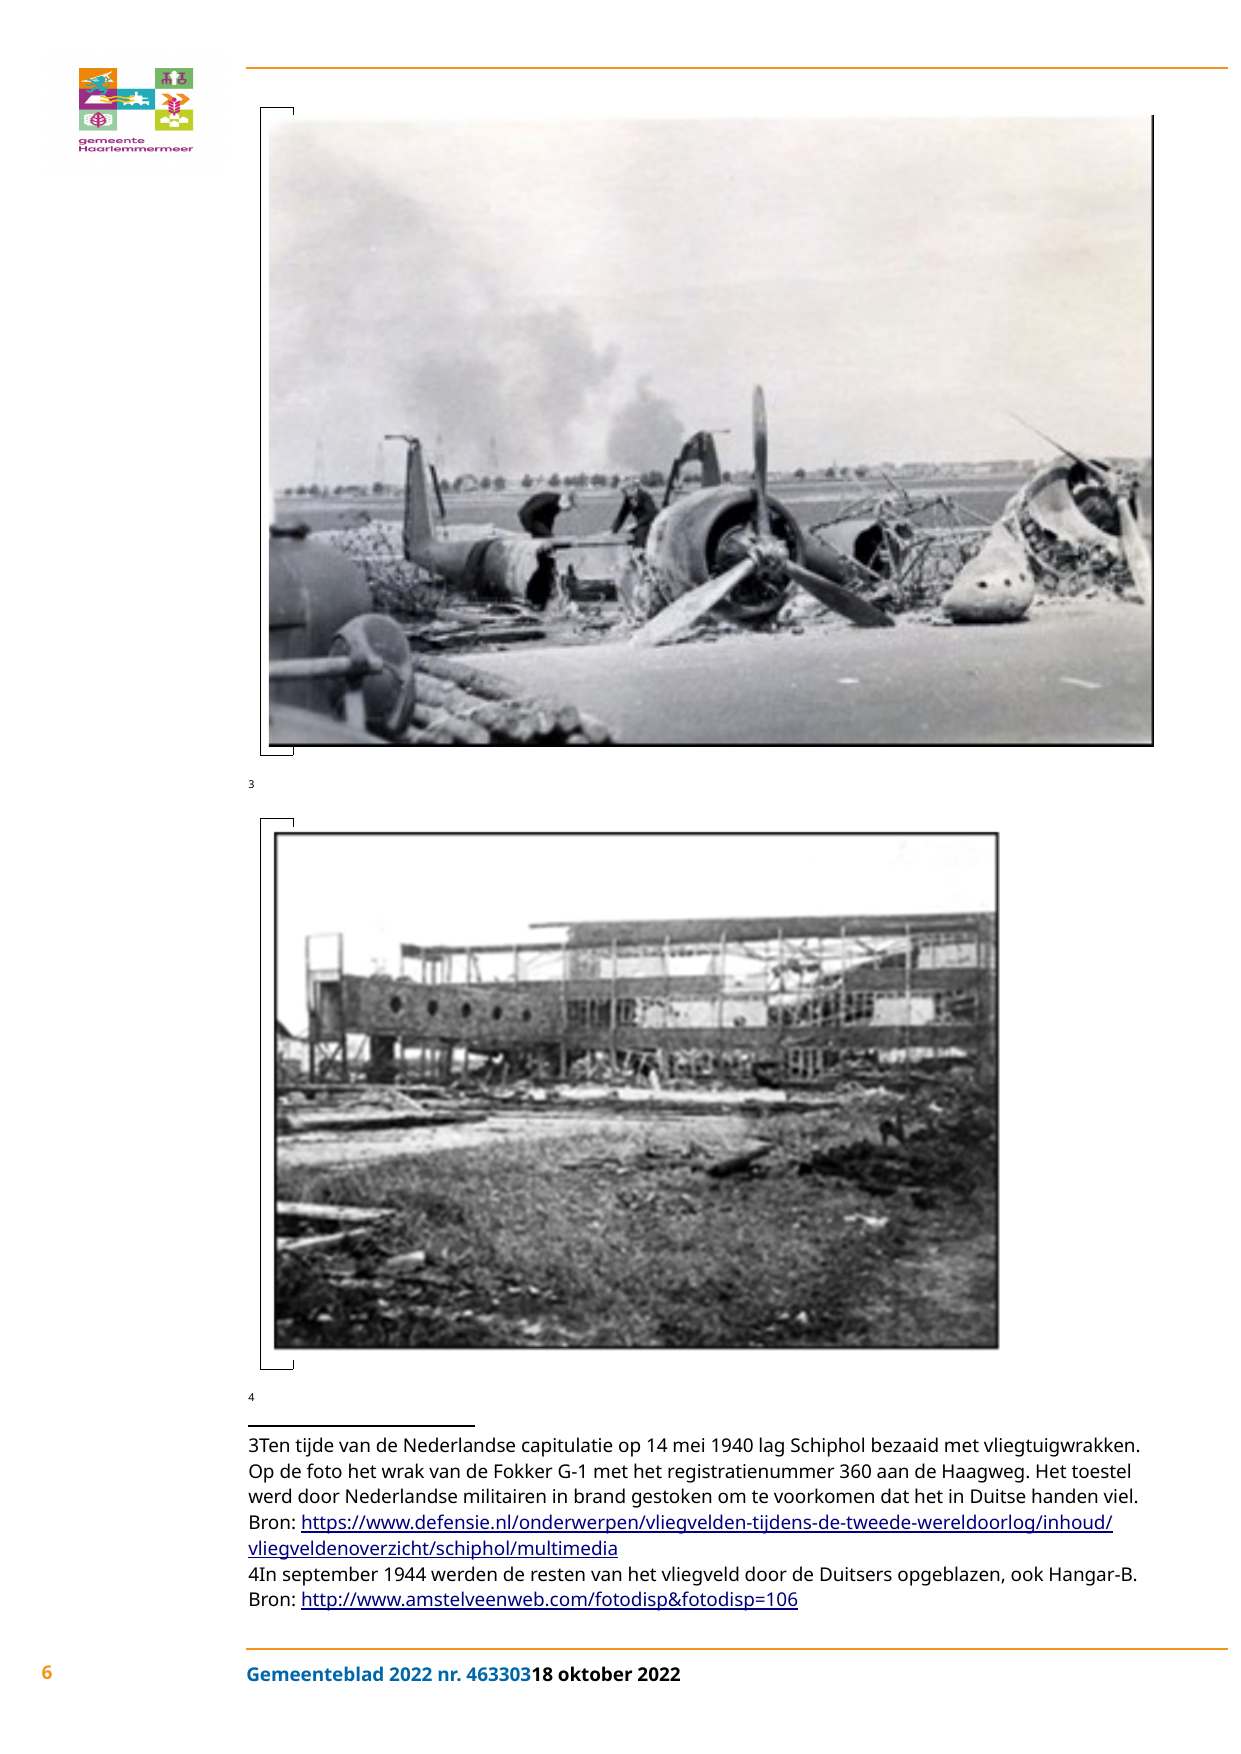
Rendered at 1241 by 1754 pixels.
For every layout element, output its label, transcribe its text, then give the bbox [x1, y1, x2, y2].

text In september 1944 werden de resten van het vliegveld door de Duitsers opgeblazen, ook Hangar-B. Bron: http://www.amstelveenweb.com/fotodisp&fotodisp=106 [248, 1561, 1152, 1612]
text Ten tijde van de Nederlandse capitulatie op 14 mei 1940 lag Schiphol bezaaid met vliegtuigwrakken. Op de foto het wrak van de Fokker G-1 met het registratienummer 360 aan de Haagweg. Het toestel werd door Nederlandse militairen in brand gestoken om te voorkomen dat het in Duitse handen viel. Bron: https://www.defensie.nl/onderwerpen/vliegvelden-tijdens-de-tweede-wereldoorlog/inhoud/vliegveldenoverzicht/schiphol/multimedia [248, 1432, 1152, 1561]
picture [268, 827, 1008, 1360]
picture [268, 115, 1154, 747]
picture [41, 47, 231, 172]
